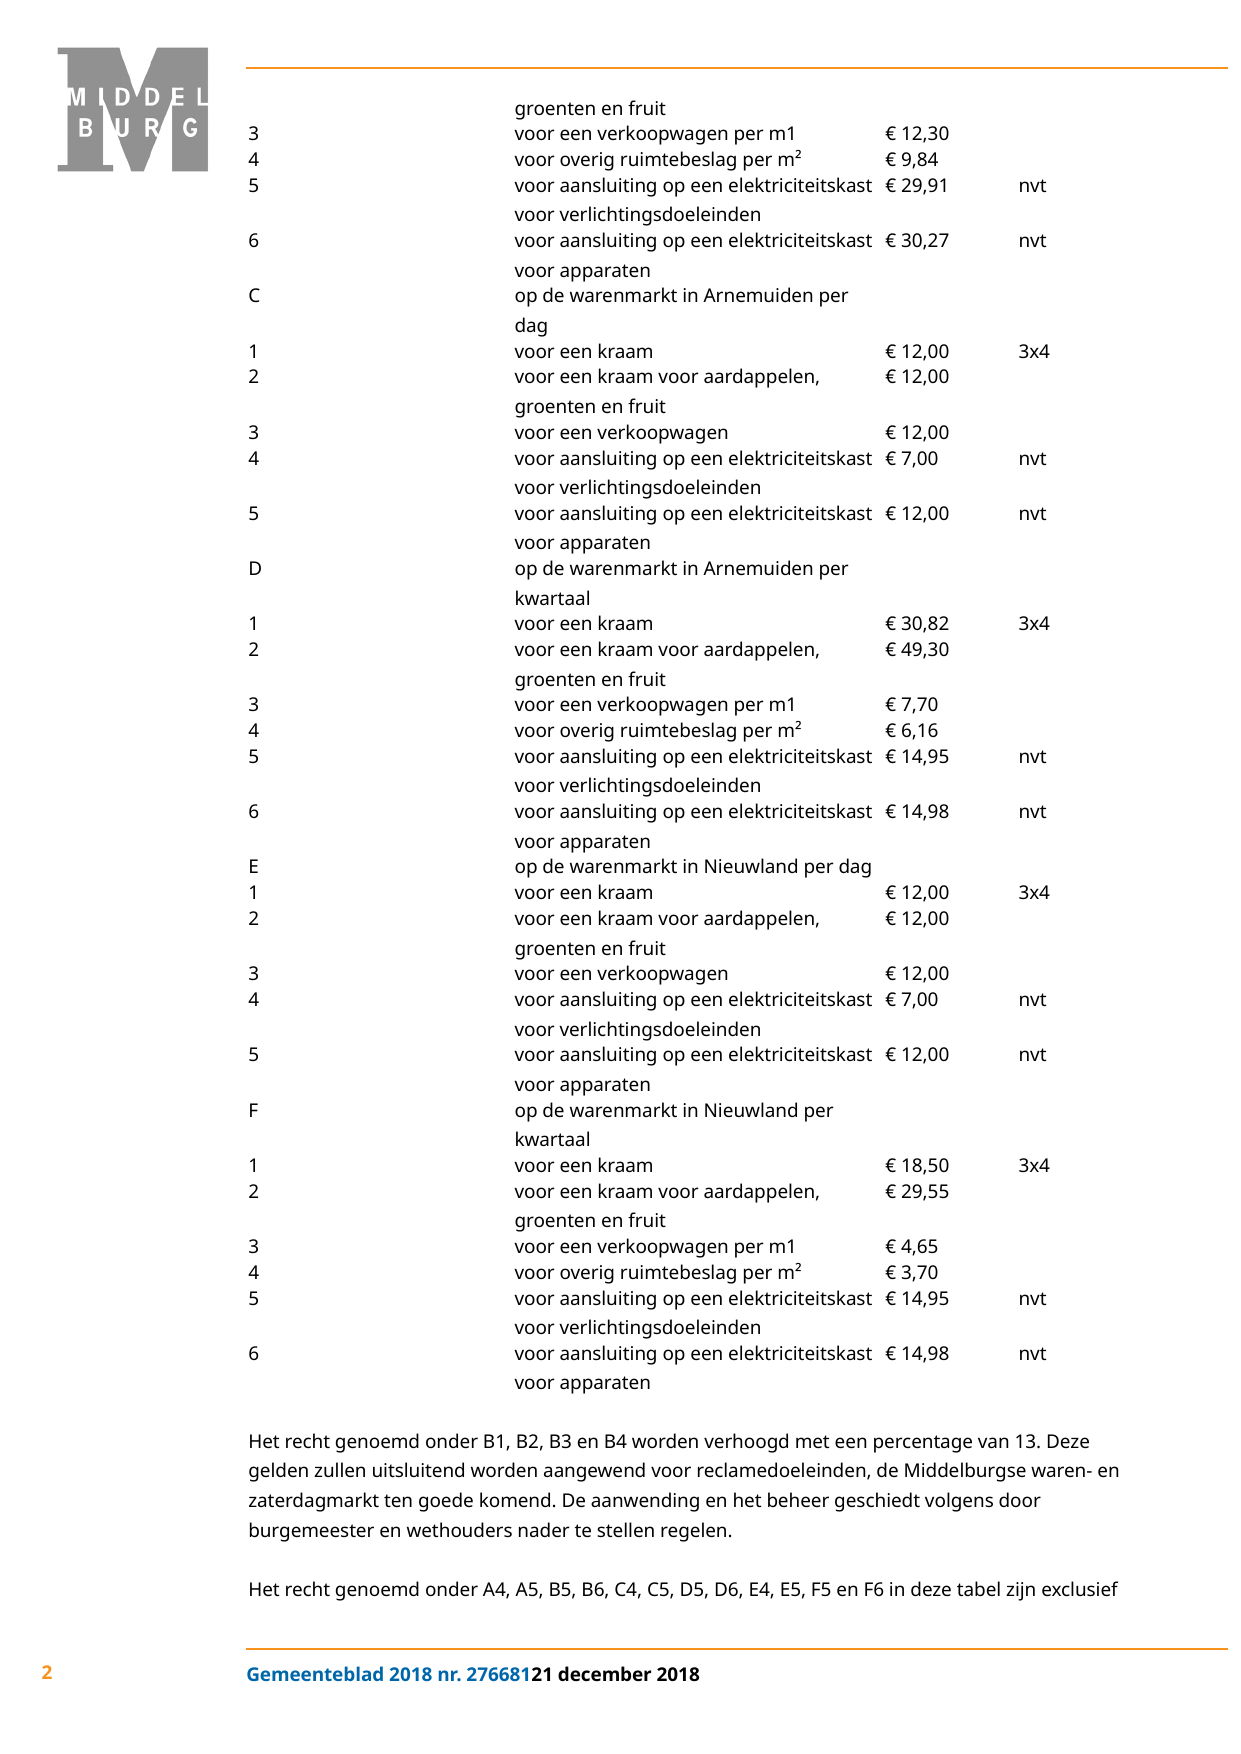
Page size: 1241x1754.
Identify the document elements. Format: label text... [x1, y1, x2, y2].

table_cell nvt [1018, 743, 1152, 798]
table_cell voor aansluiting op een elektriciteitskast voor verlichtingsdoeleinden [514, 743, 885, 798]
table_cell [1018, 283, 1152, 338]
table_cell 2 [248, 905, 514, 961]
table_cell € 4,65 [885, 1233, 1018, 1259]
table_cell voor een kraam voor aardappelen, groenten en fruit [514, 364, 885, 419]
table_cell 1 [248, 611, 514, 636]
table_cell op de warenmarkt in Nieuwland per dag [514, 854, 885, 879]
table_cell 2 [248, 636, 514, 692]
table_cell 6 [248, 227, 514, 283]
table_cell voor een verkoopwagen [514, 961, 885, 986]
table_cell voor een verkoopwagen per m1 [514, 1233, 885, 1259]
table_cell € 29,55 [885, 1178, 1018, 1233]
table_cell nvt [1018, 445, 1152, 500]
table_cell voor overig ruimtebeslag per m² [514, 146, 885, 172]
picture [41, 47, 231, 172]
table_cell nvt [1018, 986, 1152, 1042]
table_cell nvt [1018, 799, 1152, 854]
table_cell voor aansluiting op een elektriciteitskast voor apparaten [514, 500, 885, 555]
table_cell op de warenmarkt in Nieuwland per kwartaal [514, 1097, 885, 1152]
table_cell [885, 95, 1018, 121]
table_cell voor overig ruimtebeslag per m² [514, 718, 885, 743]
table_cell nvt [1018, 227, 1152, 283]
table_cell groenten en fruit [514, 95, 885, 121]
table_cell 3x4 [1018, 1152, 1152, 1178]
table_cell voor aansluiting op een elektriciteitskast voor verlichtingsdoeleinden [514, 445, 885, 500]
table_cell € 12,00 [885, 500, 1018, 555]
table_cell op de warenmarkt in Arnemuiden per dag [514, 283, 885, 338]
table_cell € 7,70 [885, 692, 1018, 717]
table_cell [1018, 854, 1152, 879]
table_cell [1018, 1178, 1152, 1233]
table_cell voor aansluiting op een elektriciteitskast voor verlichtingsdoeleinden [514, 986, 885, 1042]
table_cell 5 [248, 743, 514, 798]
table_cell op de warenmarkt in Arnemuiden per kwartaal [514, 555, 885, 611]
table_cell 4 [248, 986, 514, 1042]
table_cell € 29,91 [885, 172, 1018, 227]
table_cell voor een kraam voor aardappelen, groenten en fruit [514, 1178, 885, 1233]
table_cell [1018, 364, 1152, 419]
table_cell € 30,82 [885, 611, 1018, 636]
table_cell 6 [248, 799, 514, 854]
table_cell 3 [248, 692, 514, 717]
table_cell nvt [1018, 1340, 1152, 1395]
table_cell 4 [248, 1259, 514, 1285]
table_cell voor een verkoopwagen per m1 [514, 121, 885, 146]
table_cell 4 [248, 718, 514, 743]
table_cell € 12,00 [885, 1042, 1018, 1097]
table_cell voor een kraam voor aardappelen, groenten en fruit [514, 636, 885, 692]
table_cell € 12,00 [885, 419, 1018, 445]
table_cell € 14,95 [885, 1285, 1018, 1340]
table_cell € 7,00 [885, 445, 1018, 500]
table_cell € 14,98 [885, 799, 1018, 854]
table_cell voor een kraam voor aardappelen, groenten en fruit [514, 905, 885, 961]
table_cell € 12,00 [885, 905, 1018, 961]
table_cell nvt [1018, 1285, 1152, 1340]
table_cell € 14,95 [885, 743, 1018, 798]
table_cell voor een kraam [514, 880, 885, 905]
table_cell [1018, 1233, 1152, 1259]
table_cell 1 [248, 338, 514, 364]
table_cell nvt [1018, 172, 1152, 227]
table_cell voor een kraam [514, 338, 885, 364]
table_cell € 12,30 [885, 121, 1018, 146]
table_cell 3x4 [1018, 338, 1152, 364]
table_cell voor een verkoopwagen per m1 [514, 692, 885, 717]
table_cell voor overig ruimtebeslag per m² [514, 1259, 885, 1285]
table_cell voor een kraam [514, 611, 885, 636]
table_cell voor aansluiting op een elektriciteitskast voor apparaten [514, 227, 885, 283]
table_cell 1 [248, 1152, 514, 1178]
text Het recht genoemd onder A4, A5, B5, B6, C4, C5, D5, D6, E4, E5, F5 en F6 in deze tabel zijn exclusief [248, 1576, 1152, 1602]
table_cell € 14,98 [885, 1340, 1018, 1395]
table_cell [885, 283, 1018, 338]
table_cell F [248, 1097, 514, 1152]
table_cell E [248, 854, 514, 879]
table_cell 3x4 [1018, 611, 1152, 636]
table_cell € 9,84 [885, 146, 1018, 172]
table_cell voor aansluiting op een elektriciteitskast voor apparaten [514, 799, 885, 854]
table_cell € 12,00 [885, 880, 1018, 905]
table_cell [885, 555, 1018, 611]
table_cell [1018, 692, 1152, 717]
table_cell € 12,00 [885, 364, 1018, 419]
table_cell [248, 95, 514, 121]
table_cell 4 [248, 445, 514, 500]
table_cell nvt [1018, 1042, 1152, 1097]
table_cell voor aansluiting op een elektriciteitskast voor apparaten [514, 1340, 885, 1395]
table_cell [1018, 95, 1152, 121]
table_cell 5 [248, 1042, 514, 1097]
table_cell 5 [248, 172, 514, 227]
table_cell [1018, 1259, 1152, 1285]
table_cell nvt [1018, 500, 1152, 555]
table_cell € 12,00 [885, 961, 1018, 986]
table_cell [1018, 419, 1152, 445]
table_cell € 6,16 [885, 718, 1018, 743]
table_cell D [248, 555, 514, 611]
table_cell voor aansluiting op een elektriciteitskast voor apparaten [514, 1042, 885, 1097]
table_cell [1018, 555, 1152, 611]
table_cell € 12,00 [885, 338, 1018, 364]
table_cell [885, 1097, 1018, 1152]
table_cell 3 [248, 121, 514, 146]
table_cell € 30,27 [885, 227, 1018, 283]
table_cell 3 [248, 961, 514, 986]
table_cell 4 [248, 146, 514, 172]
table_cell 2 [248, 1178, 514, 1233]
table_cell voor een kraam [514, 1152, 885, 1178]
table_cell € 18,50 [885, 1152, 1018, 1178]
text Het recht genoemd onder B1, B2, B3 en B4 worden verhoogd met een percentage van 13. Deze gelden zullen uitsluitend worden aangewend voor reclamedoeleinden, de Middelburgse waren- en zaterdagmarkt ten goede komend. De aanwending en het beheer geschiedt volgens door burgemeester en wethouders nader te stellen regelen. [248, 1428, 1152, 1543]
table_cell [1018, 905, 1152, 961]
table_cell 6 [248, 1340, 514, 1395]
table_cell 2 [248, 364, 514, 419]
table_cell [885, 854, 1018, 879]
table_cell [1018, 636, 1152, 692]
table_cell [1018, 718, 1152, 743]
table_cell 5 [248, 500, 514, 555]
table_cell 3 [248, 1233, 514, 1259]
table_cell voor aansluiting op een elektriciteitskast voor verlichtingsdoeleinden [514, 172, 885, 227]
table_cell 3 [248, 419, 514, 445]
table_cell 1 [248, 880, 514, 905]
table_cell € 3,70 [885, 1259, 1018, 1285]
table_cell 3x4 [1018, 880, 1152, 905]
table_cell voor aansluiting op een elektriciteitskast voor verlichtingsdoeleinden [514, 1285, 885, 1340]
table_cell [1018, 1097, 1152, 1152]
table_cell C [248, 283, 514, 338]
table_cell [1018, 121, 1152, 146]
table_cell [1018, 146, 1152, 172]
table_cell € 7,00 [885, 986, 1018, 1042]
table_cell € 49,30 [885, 636, 1018, 692]
table_cell [1018, 961, 1152, 986]
table_cell 5 [248, 1285, 514, 1340]
table_cell voor een verkoopwagen [514, 419, 885, 445]
